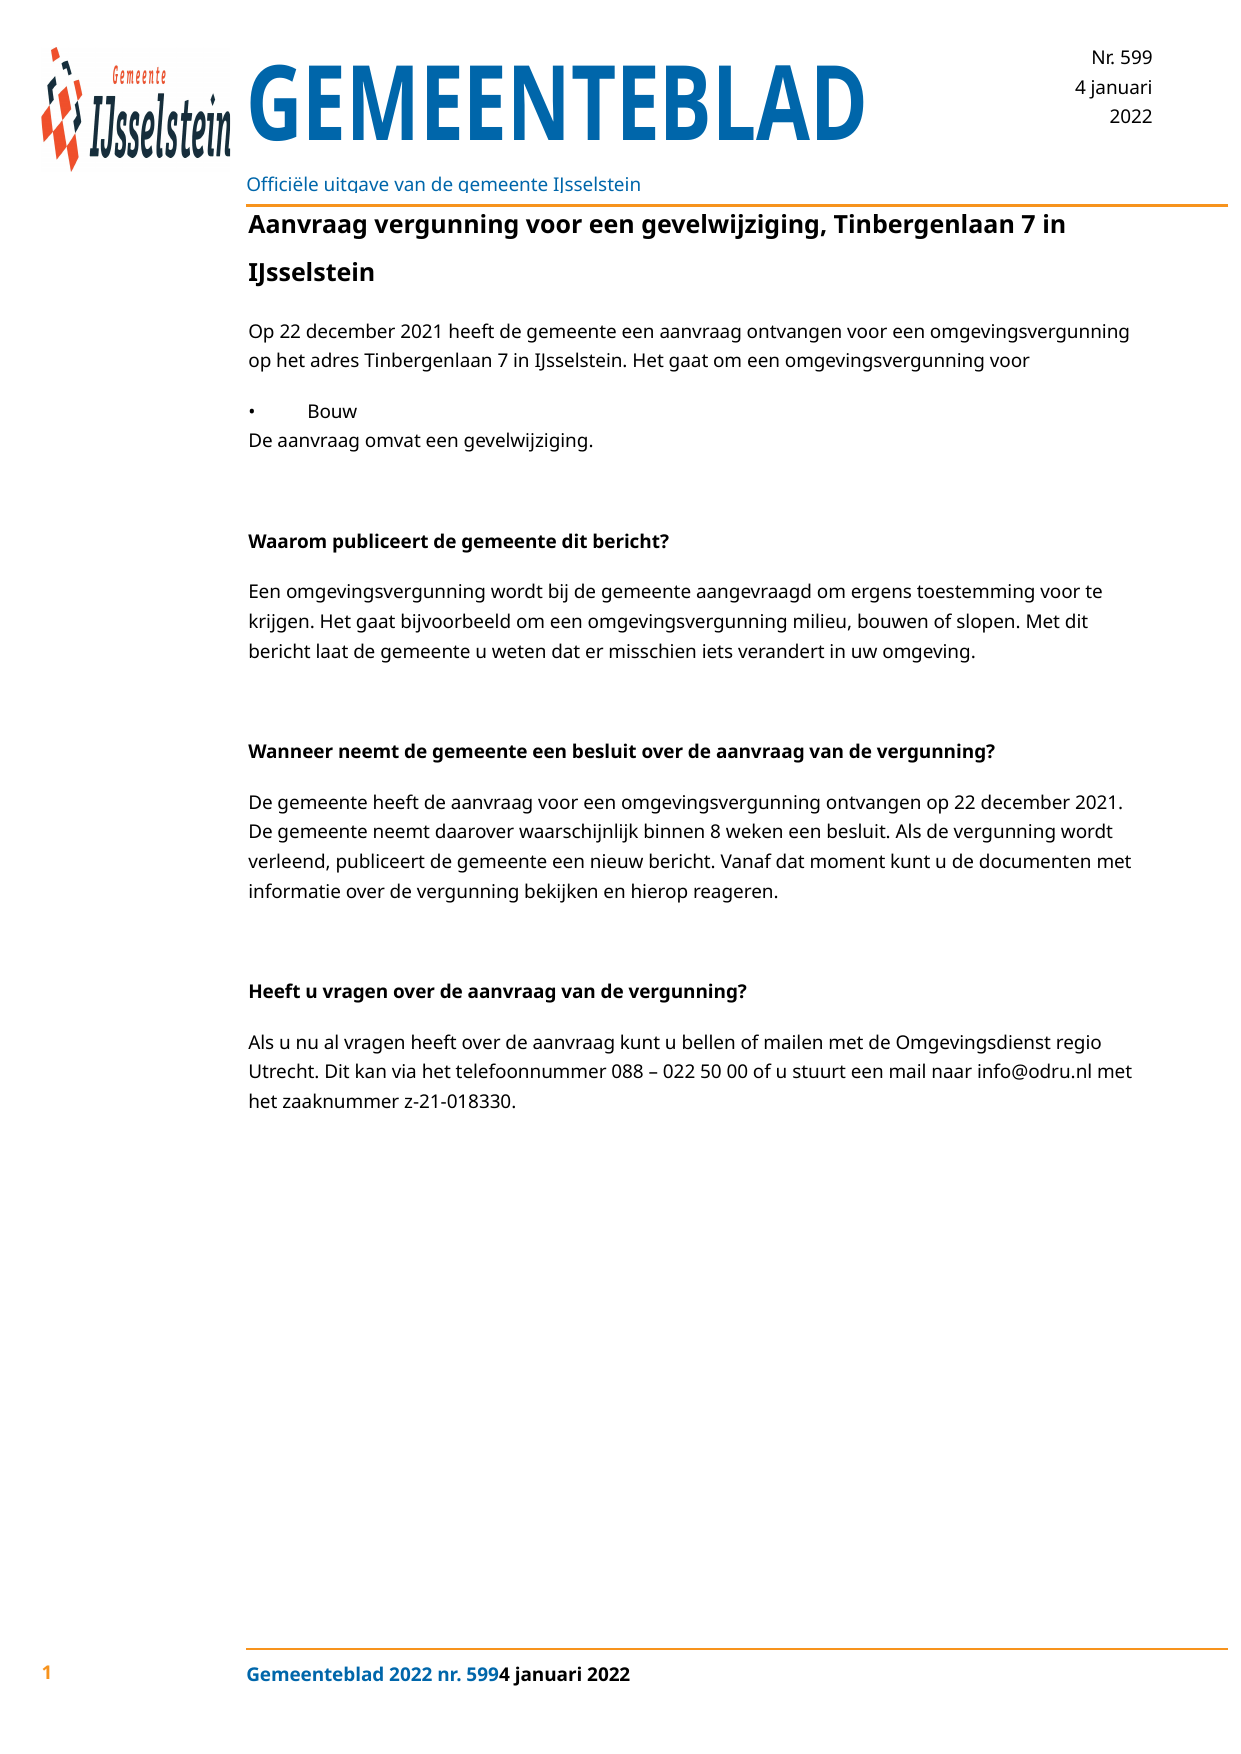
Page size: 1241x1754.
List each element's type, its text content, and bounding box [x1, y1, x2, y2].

text Heeft u vragen over de aanvraag van de vergunning? [248, 979, 1152, 1004]
list Bouw [248, 398, 1152, 424]
text De aanvraag omvat een gevelwijziging. [248, 427, 1152, 453]
text Aanvraag vergunning voor een gevelwijziging, Tinbergenlaan 7 in IJsselstein [248, 207, 1152, 288]
text De gemeente heeft de aanvraag voor een omgevingsvergunning ontvangen op 22 december 2021. De gemeente neemt daarover waarschijnlijk binnen 8 weken een besluit. Als de vergunning wordt verleend, publiceert de gemeente een nieuw bericht. Vanaf dat moment kunt u de documenten met informatie over de vergunning bekijken en hierop reageren. [248, 789, 1152, 904]
text Waarom publiceert de gemeente dit bericht? [248, 528, 1152, 554]
text Op 22 december 2021 heeft de gemeente een aanvraag ontvangen voor een omgevingsvergunning op het adres Tinbergenlaan 7 in IJsselstein. Het gaat om een omgevingsvergunning voor [248, 318, 1152, 373]
text Een omgevingsvergunning wordt bij de gemeente aangevraagd om ergens toestemming voor te krijgen. Het gaat bijvoorbeeld om een omgevingsvergunning milieu, bouwen of slopen. Met dit bericht laat de gemeente u weten dat er misschien iets verandert in uw omgeving. [248, 579, 1152, 664]
text Wanneer neemt de gemeente een besluit over de aanvraag van de vergunning? [248, 739, 1152, 764]
text Als u nu al vragen heeft over de aanvraag kunt u bellen of mailen met de Omgevingsdienst regio Utrecht. Dit kan via het telefoonnummer 088 – 022 50 00 of u stuurt een mail naar info@odru.nl met het zaaknummer z-21-018330. [248, 1029, 1152, 1114]
picture [41, 47, 231, 172]
